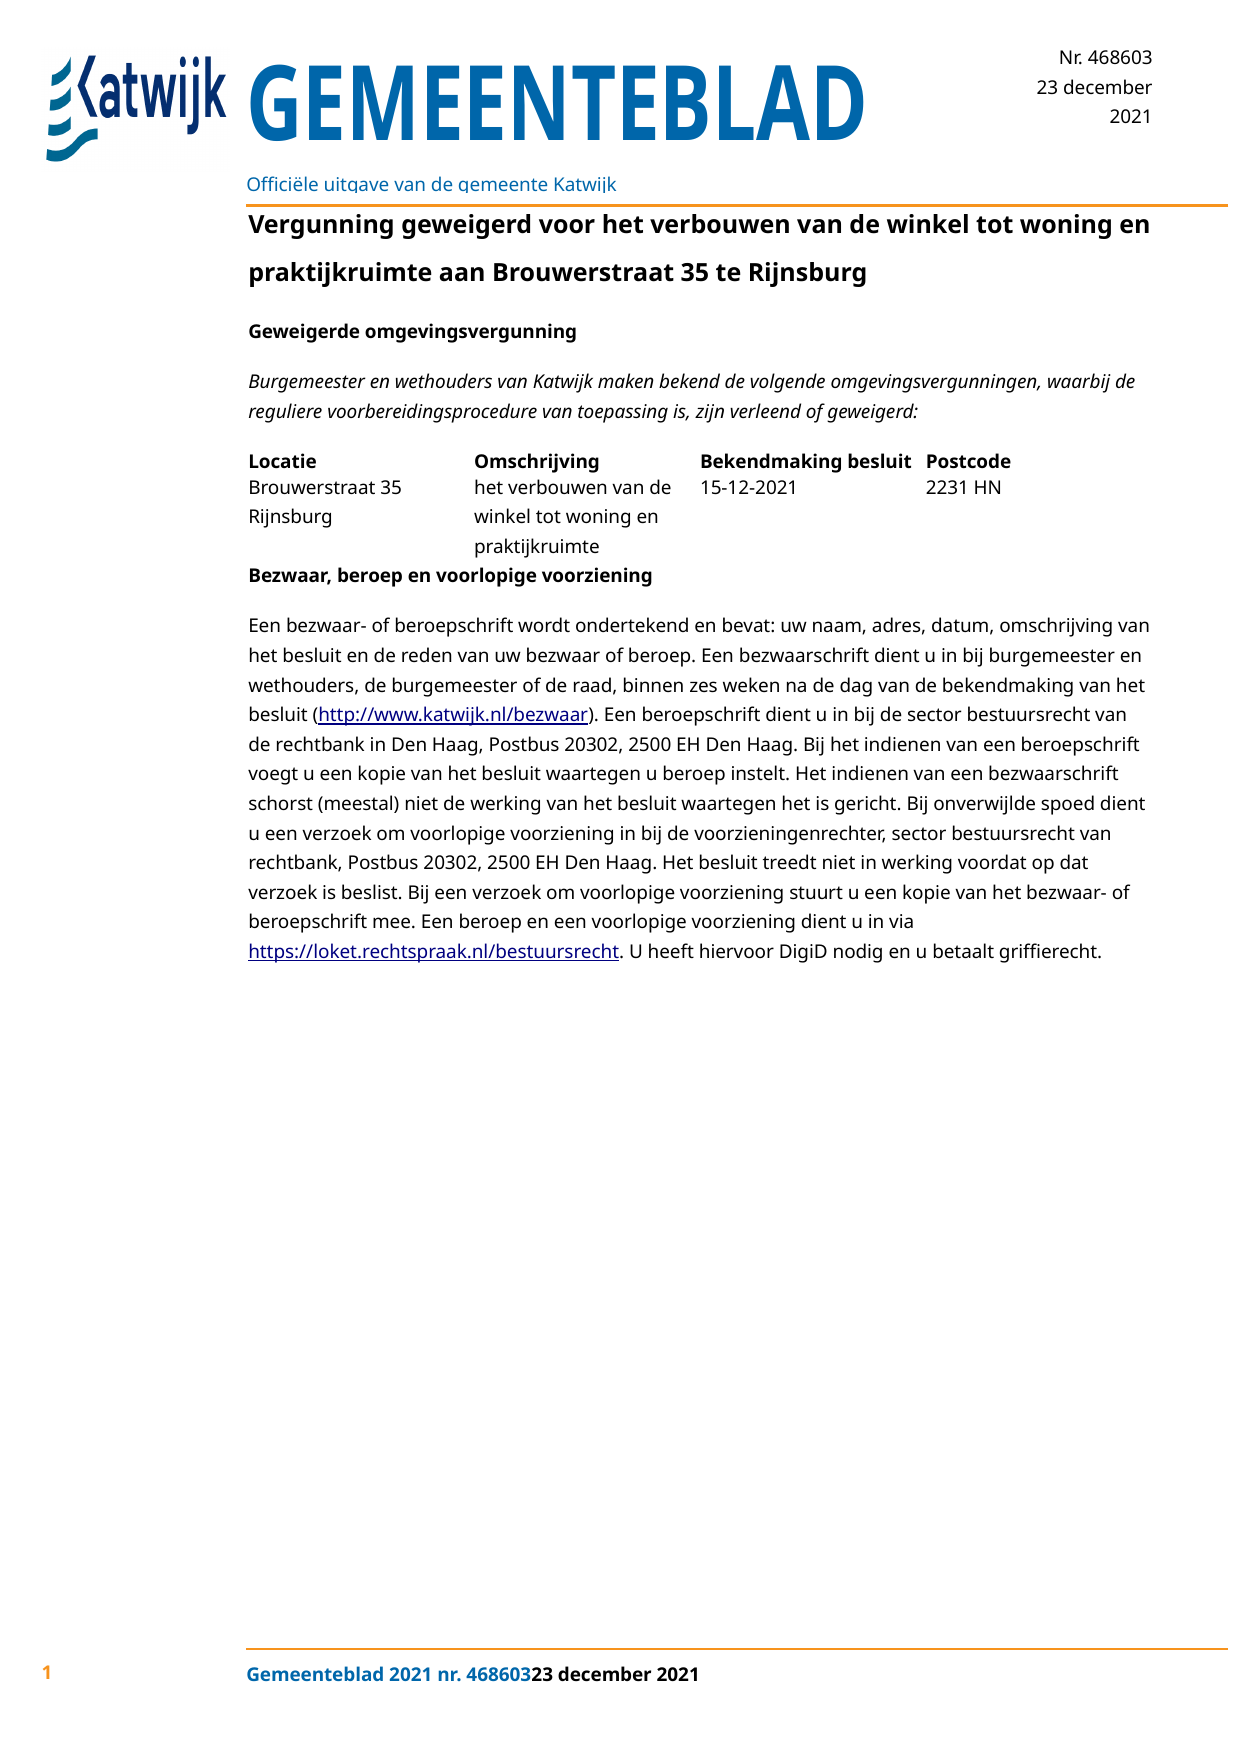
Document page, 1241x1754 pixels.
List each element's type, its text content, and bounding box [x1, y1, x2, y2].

text Vergunning geweigerd voor het verbouwen van de winkel tot woning en praktijkruimte aan Brouwerstraat 35 te Rijnsburg [248, 207, 1152, 288]
table_cell 2231 HN [926, 474, 1152, 559]
text Een bezwaar- of beroepschrift wordt ondertekend en bevat: uw naam, adres, datum, omschrijving van het besluit en de reden van uw bezwaar of beroep. Een bezwaarschrift dient u in bij burgemeester en wethouders, de burgemeester of de raad, binnen zes weken na de dag van de bekendmaking van het besluit (http://www.katwijk.nl/bezwaar). Een beroepschrift dient u in bij de sector bestuursrecht van de rechtbank in Den Haag, Postbus 20302, 2500 EH Den Haag. Bij het indienen van een beroepschrift voegt u een kopie van het besluit waartegen u beroep instelt. Het indienen van een bezwaarschrift schorst (meestal) niet de werking van het besluit waartegen het is gericht. Bij onverwijlde spoed dient u een verzoek om voorlopige voorziening in bij de voorzieningenrechter, sector bestuursrecht van rechtbank, Postbus 20302, 2500 EH Den Haag. Het besluit treedt niet in werking voordat op dat verzoek is beslist. Bij een verzoek om voorlopige voorziening stuurt u een kopie van het bezwaar- of beroepschrift mee. Een beroep en een voorlopige voorziening dient u in via https://loket.rechtspraak.nl/bestuursrecht. U heeft hiervoor DigiD nodig en u betaalt griffierecht. [248, 613, 1152, 964]
text Bezwaar, beroep en voorlopige voorziening [248, 562, 1152, 588]
table_header Locatie [248, 449, 474, 474]
text Burgemeester en wethouders van Katwijk maken bekend de volgende omgevingsvergunningen, waarbij de reguliere voorbereidingsprocedure van toepassing is, zijn verleend of geweigerd: [248, 368, 1152, 424]
picture [41, 47, 231, 172]
table_cell 15-12-2021 [700, 474, 926, 559]
table_cell Brouwerstraat 35 Rijnsburg [248, 474, 474, 559]
table_cell het verbouwen van de winkel tot woning en praktijkruimte [474, 474, 700, 559]
table_header Postcode [926, 449, 1152, 474]
table_header Bekendmaking besluit [700, 449, 926, 474]
text Geweigerde omgevingsvergunning [248, 318, 1152, 344]
table_header Omschrijving [474, 449, 700, 474]
